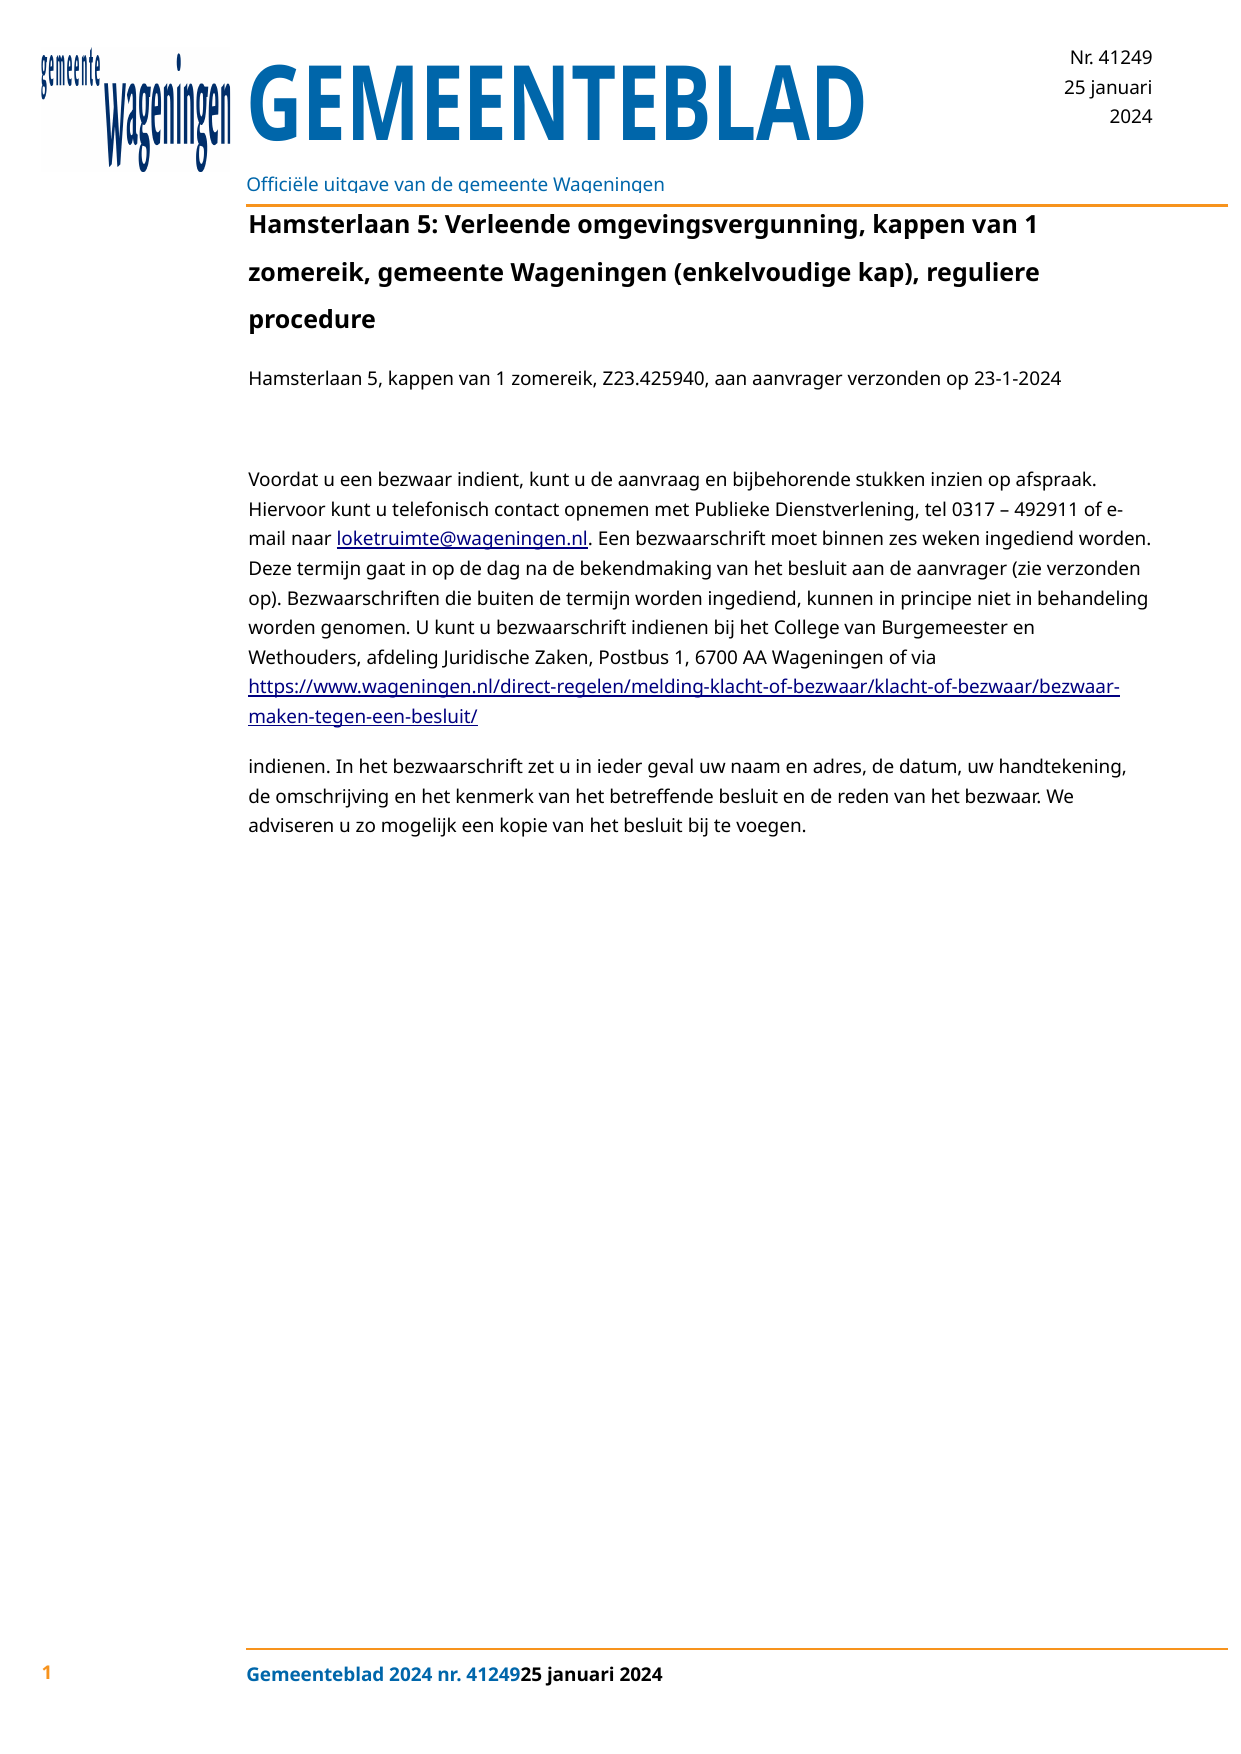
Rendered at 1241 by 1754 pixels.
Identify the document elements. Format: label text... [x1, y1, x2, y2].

text Hamsterlaan 5: Verleende omgevingsvergunning, kappen van 1 zomereik, gemeente Wageningen (enkelvoudige kap), reguliere procedure [248, 207, 1152, 336]
text indienen. In het bezwaarschrift zet u in ieder geval uw naam en adres, de datum, uw handtekening, de omschrijving en het kenmerk van het betreffende besluit en de reden van het bezwaar. We adviseren u zo mogelijk een kopie van het besluit bij te voegen. [248, 753, 1152, 838]
text Voordat u een bezwaar indient, kunt u de aanvraag en bijbehorende stukken inzien op afspraak. Hiervoor kunt u telefonisch contact opnemen met Publieke Dienstverlening, tel 0317 – 492911 of e-mail naar loketruimte@wageningen.nl. Een bezwaarschrift moet binnen zes weken ingediend worden. Deze termijn gaat in op de dag na de bekendmaking van het besluit aan de aanvrager (zie verzonden op). Bezwaarschriften die buiten de termijn worden ingediend, kunnen in principe niet in behandeling worden genomen. U kunt u bezwaarschrift indienen bij het College van Burgemeester en Wethouders, afdeling Juridische Zaken, Postbus 1, 6700 AA Wageningen of via https://www.wageningen.nl/direct-regelen/melding-klacht-of-bezwaar/klacht-of-bezwaar/bezwaar-maken-tegen-een-besluit/ [248, 466, 1152, 729]
picture [41, 47, 231, 172]
text Hamsterlaan 5, kappen van 1 zomereik, Z23.425940, aan aanvrager verzonden op 23-1-2024 [248, 366, 1152, 391]
